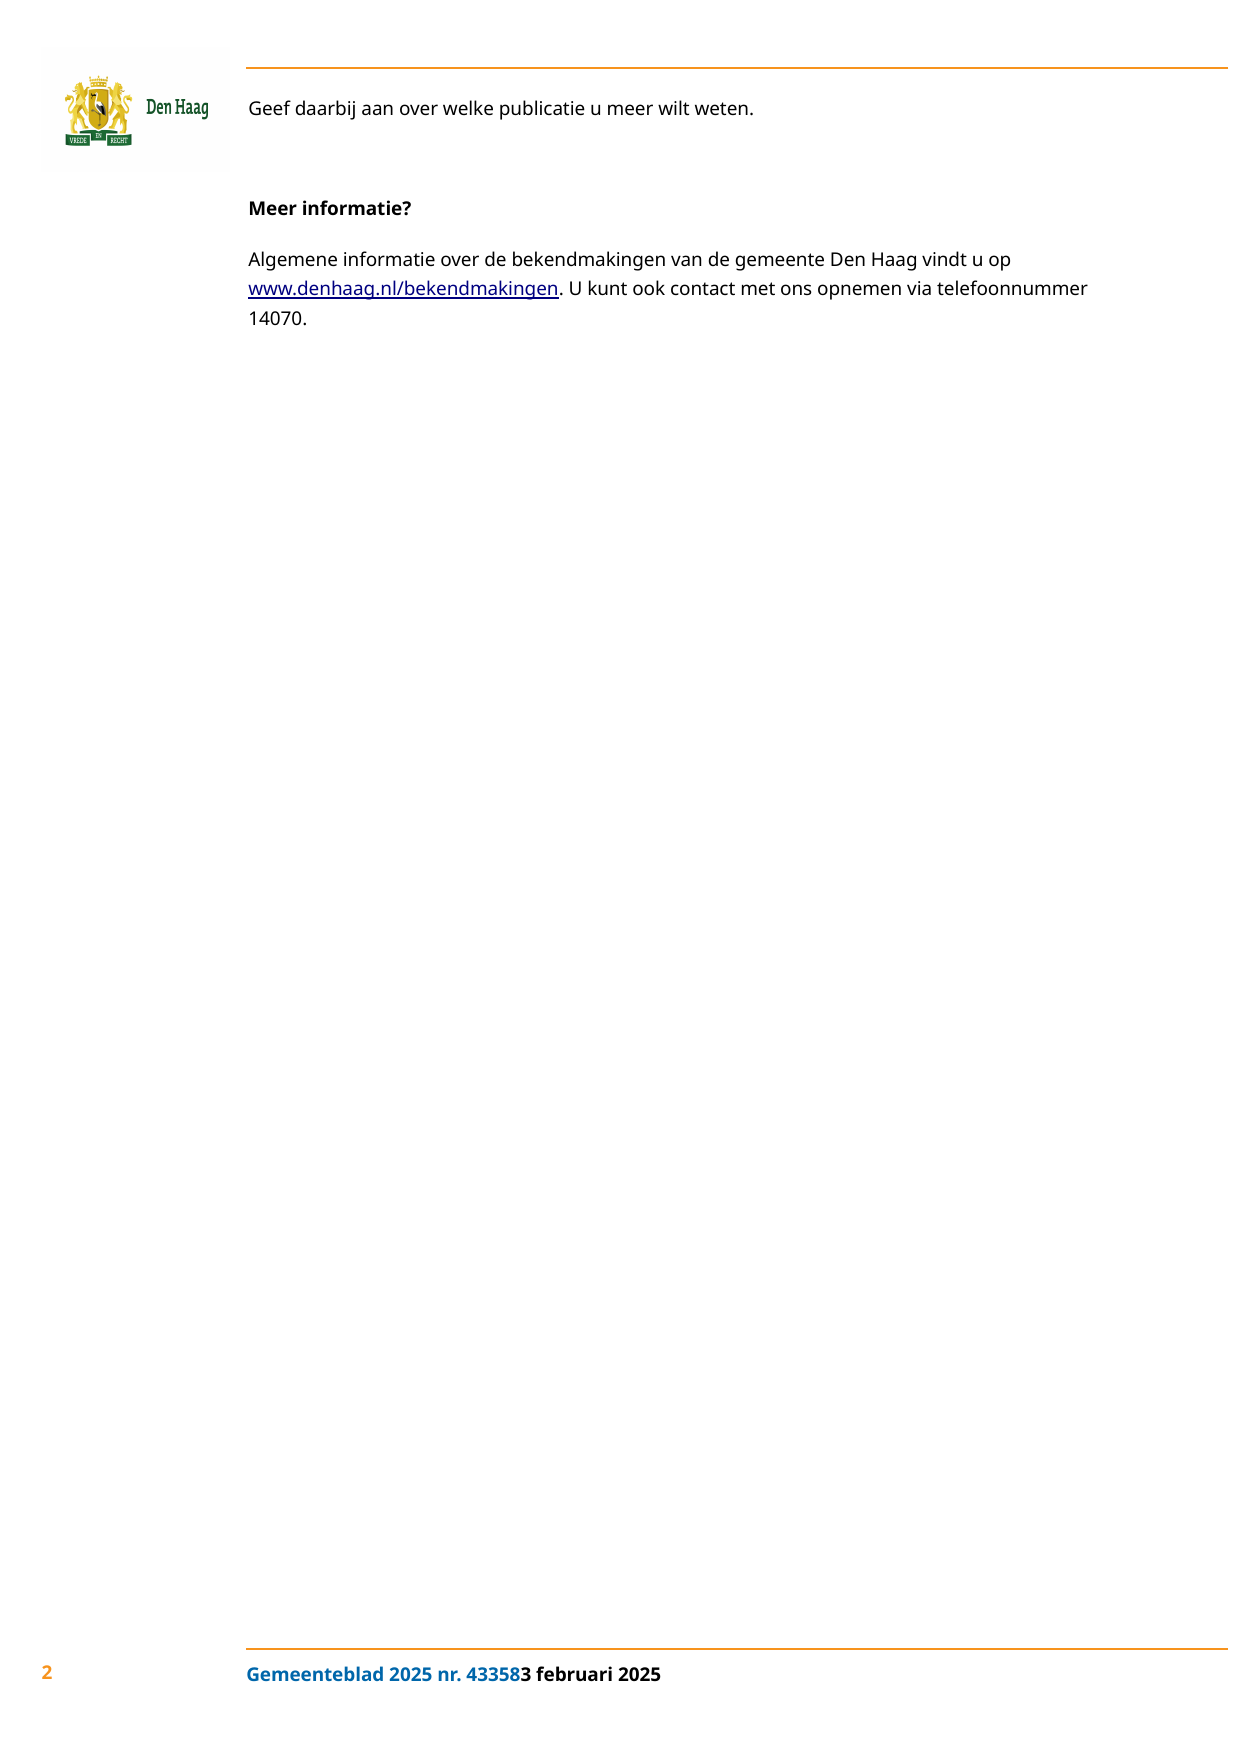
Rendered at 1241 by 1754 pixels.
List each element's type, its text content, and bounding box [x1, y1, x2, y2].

text Meer informatie? [248, 196, 1152, 221]
text Geef daarbij aan over welke publicatie u meer wilt weten. [248, 95, 1152, 121]
picture [41, 47, 231, 172]
text Algemene informatie over de bekendmakingen van de gemeente Den Haag vindt u op www.denhaag.nl/bekendmakingen. U kunt ook contact met ons opnemen via telefoonnummer 14070. [248, 246, 1152, 331]
